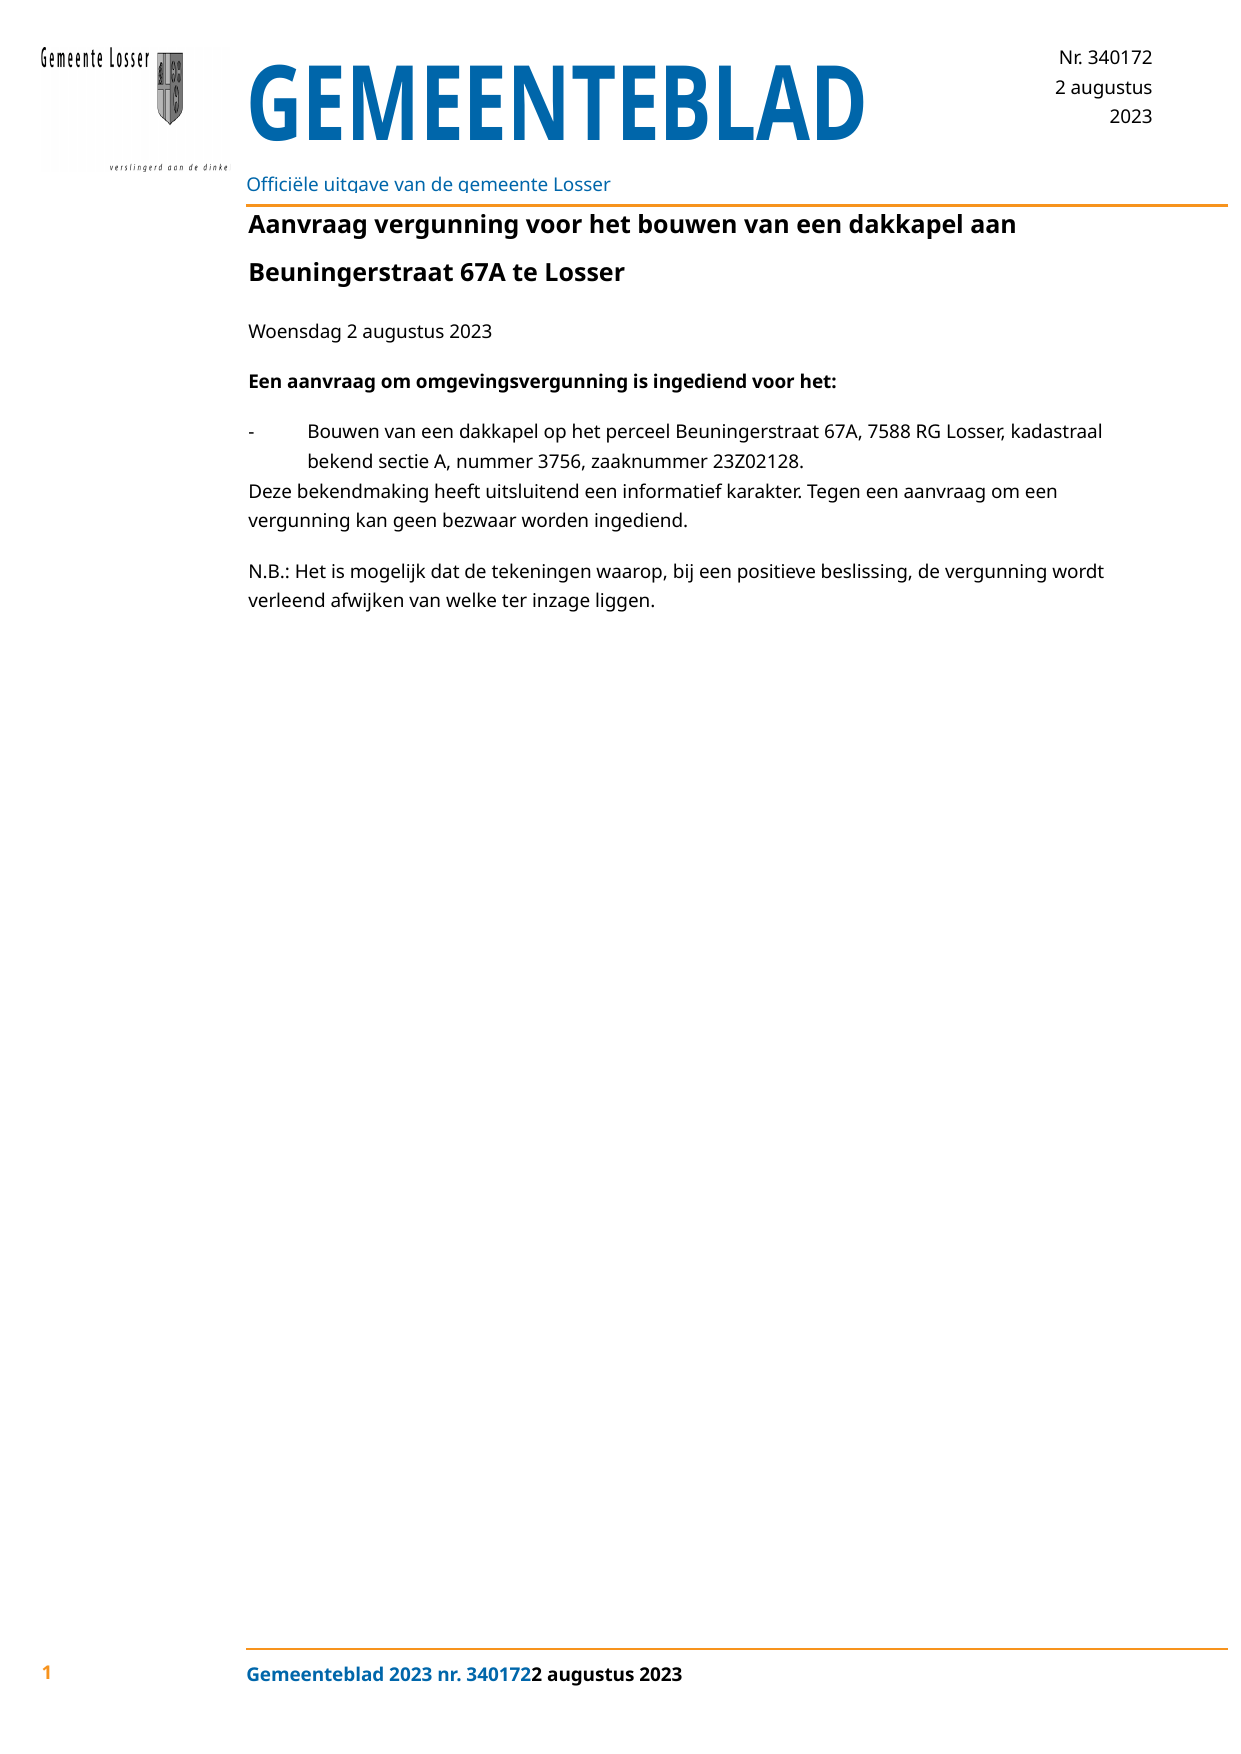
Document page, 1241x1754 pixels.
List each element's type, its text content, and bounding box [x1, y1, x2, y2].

text Aanvraag vergunning voor het bouwen van een dakkapel aan Beuningerstraat 67A te Losser [248, 207, 1152, 288]
text N.B.: Het is mogelijk dat de tekeningen waarop, bij een positieve beslissing, de vergunning wordt verleend afwijken van welke ter inzage liggen. [248, 558, 1152, 613]
text Woensdag 2 augustus 2023 [248, 318, 1152, 344]
text Deze bekendmaking heeft uitsluitend een informatief karakter. Tegen een aanvraag om een vergunning kan geen bezwaar worden ingediend. [248, 478, 1152, 533]
text Een aanvraag om omgevingsvergunning is ingediend voor het: [248, 368, 1152, 394]
picture [41, 47, 231, 172]
list Bouwen van een dakkapel op het perceel Beuningerstraat 67A, 7588 RG Losser, kadastraal bekend sectie A, nummer 3756, zaaknummer 23Z02128. [248, 419, 1152, 474]
